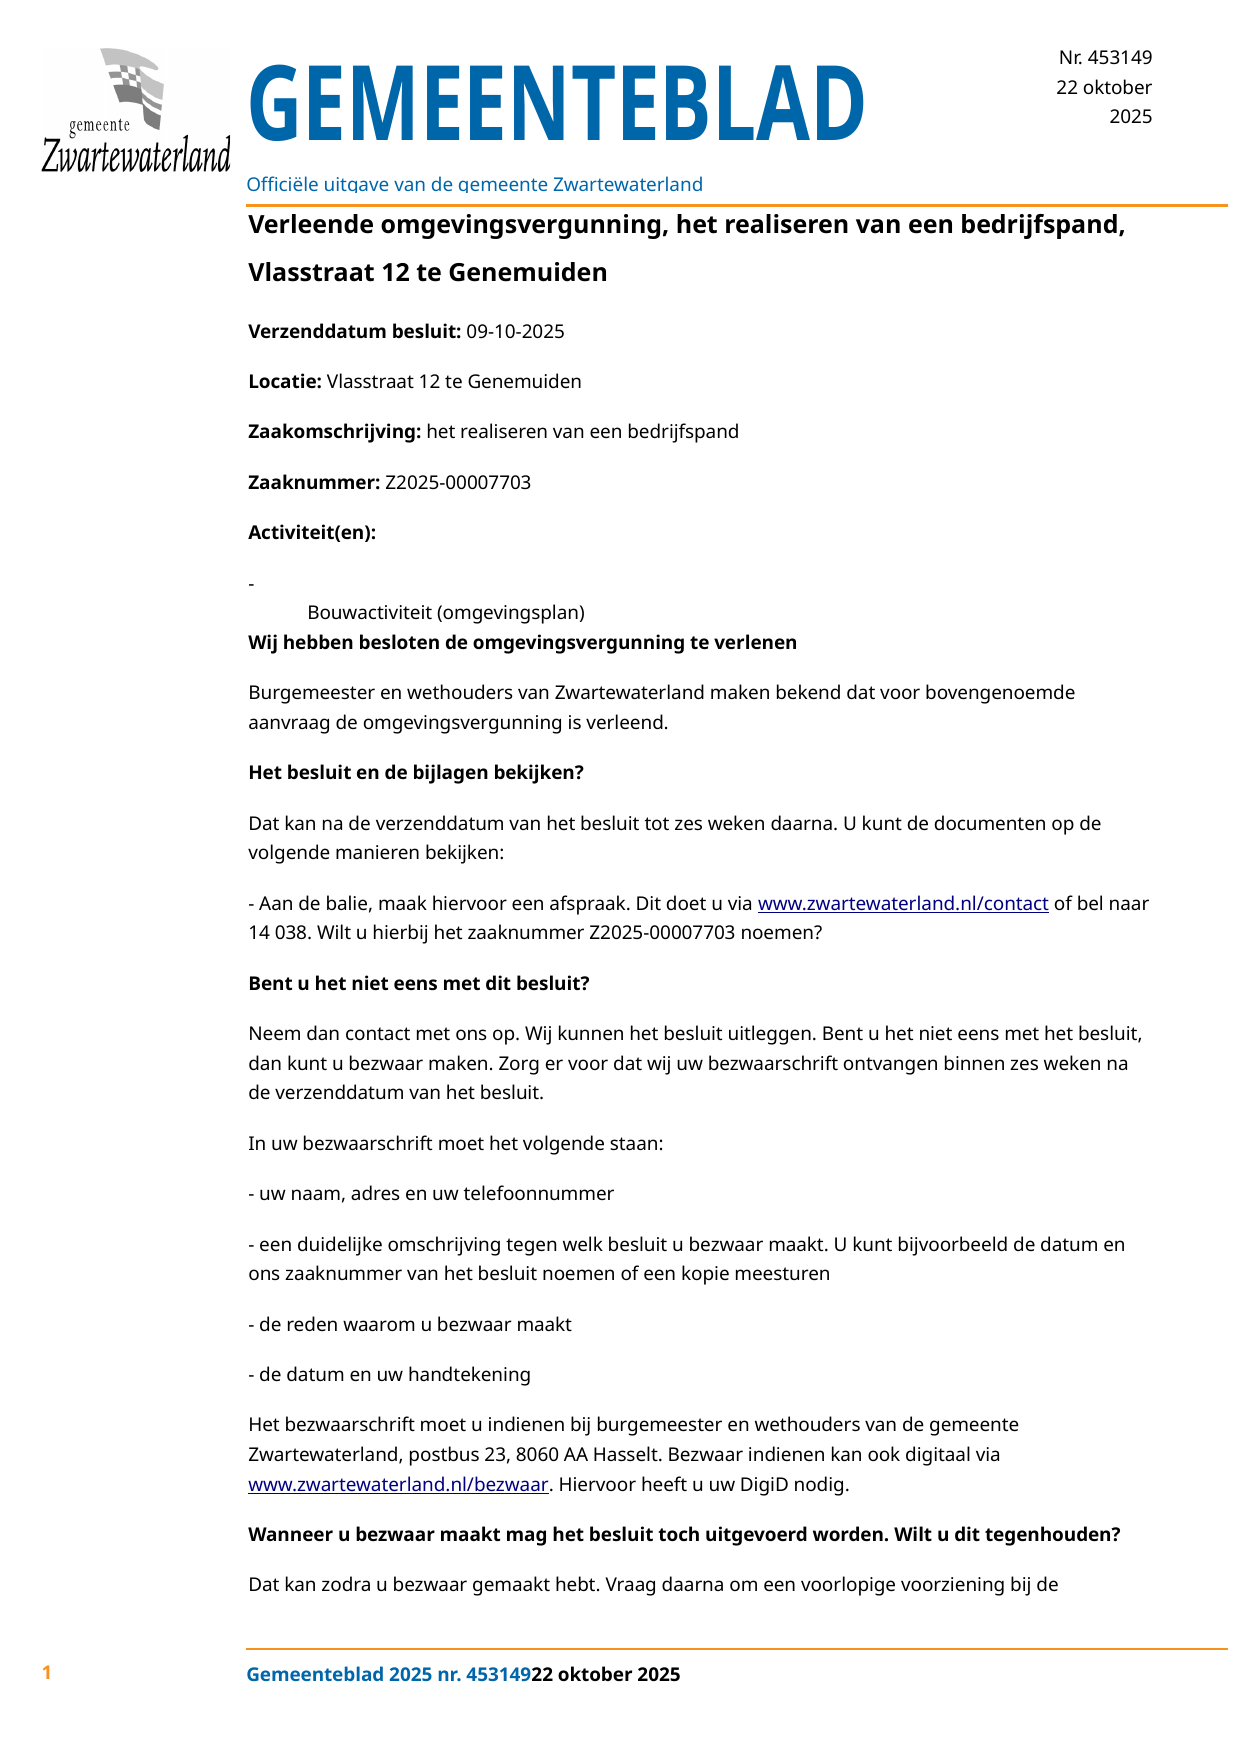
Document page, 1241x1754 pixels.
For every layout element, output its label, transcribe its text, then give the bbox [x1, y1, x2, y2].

text Het bezwaarschrift moet u indienen bij burgemeester en wethouders van de gemeente Zwartewaterland, postbus 23, 8060 AA Hasselt. Bezwaar indienen kan ook digitaal via www.zwartewaterland.nl/bezwaar. Hiervoor heeft u uw DigiD nodig. [248, 1412, 1152, 1497]
text - een duidelijke omschrijving tegen welk besluit u bezwaar maakt. U kunt bijvoorbeeld de datum en ons zaaknummer van het besluit noemen of een kopie meesturen [248, 1231, 1152, 1286]
picture [41, 47, 231, 172]
text Dat kan na de verzenddatum van het besluit tot zes weken daarna. U kunt de documenten op de volgende manieren bekijken: [248, 810, 1152, 865]
text Dat kan zodra u bezwaar gemaakt hebt. Vraag daarna om een voorlopige voorziening bij de [248, 1572, 1152, 1597]
text - de reden waarom u bezwaar maakt [248, 1311, 1152, 1337]
text Locatie: Vlasstraat 12 te Genemuiden [248, 368, 1152, 394]
text Verleende omgevingsvergunning, het realiseren van een bedrijfspand, Vlasstraat 12 te Genemuiden [248, 207, 1152, 288]
list Bouwactiviteit (omgevingsplan) [248, 599, 1152, 625]
text - de datum en uw handtekening [248, 1361, 1152, 1387]
text Verzenddatum besluit: 09-10-2025 [248, 318, 1152, 344]
text - uw naam, adres en uw telefoonnummer [248, 1180, 1152, 1206]
text Neem dan contact met ons op. Wij kunnen het besluit uitleggen. Bent u het niet eens met het besluit, dan kunt u bezwaar maken. Zorg er voor dat wij uw bezwaarschrift ontvangen binnen zes weken na de verzenddatum van het besluit. [248, 1020, 1152, 1105]
text Zaakomschrijving: het realiseren van een bedrijfspand [248, 419, 1152, 444]
text - Aan de balie, maak hiervoor een afspraak. Dit doet u via www.zwartewaterland.nl/contact of bel naar 14 038. Wilt u hierbij het zaaknummer Z2025-00007703 noemen? [248, 890, 1152, 945]
text Het besluit en de bijlagen bekijken? [248, 759, 1152, 785]
text Burgemeester en wethouders van Zwartewaterland maken bekend dat voor bovengenoemde aanvraag de omgevingsvergunning is verleend. [248, 679, 1152, 735]
text Wanneer u bezwaar maakt mag het besluit toch uitgevoerd worden. Wilt u dit tegenhouden? [248, 1521, 1152, 1547]
text Bent u het niet eens met dit besluit? [248, 970, 1152, 996]
text Zaaknummer: Z2025-00007703 [248, 469, 1152, 495]
text Wij hebben besloten de omgevingsvergunning te verlenen [248, 629, 1152, 655]
text In uw bezwaarschrift moet het volgende staan: [248, 1130, 1152, 1156]
text Activiteit(en): [248, 519, 1152, 545]
